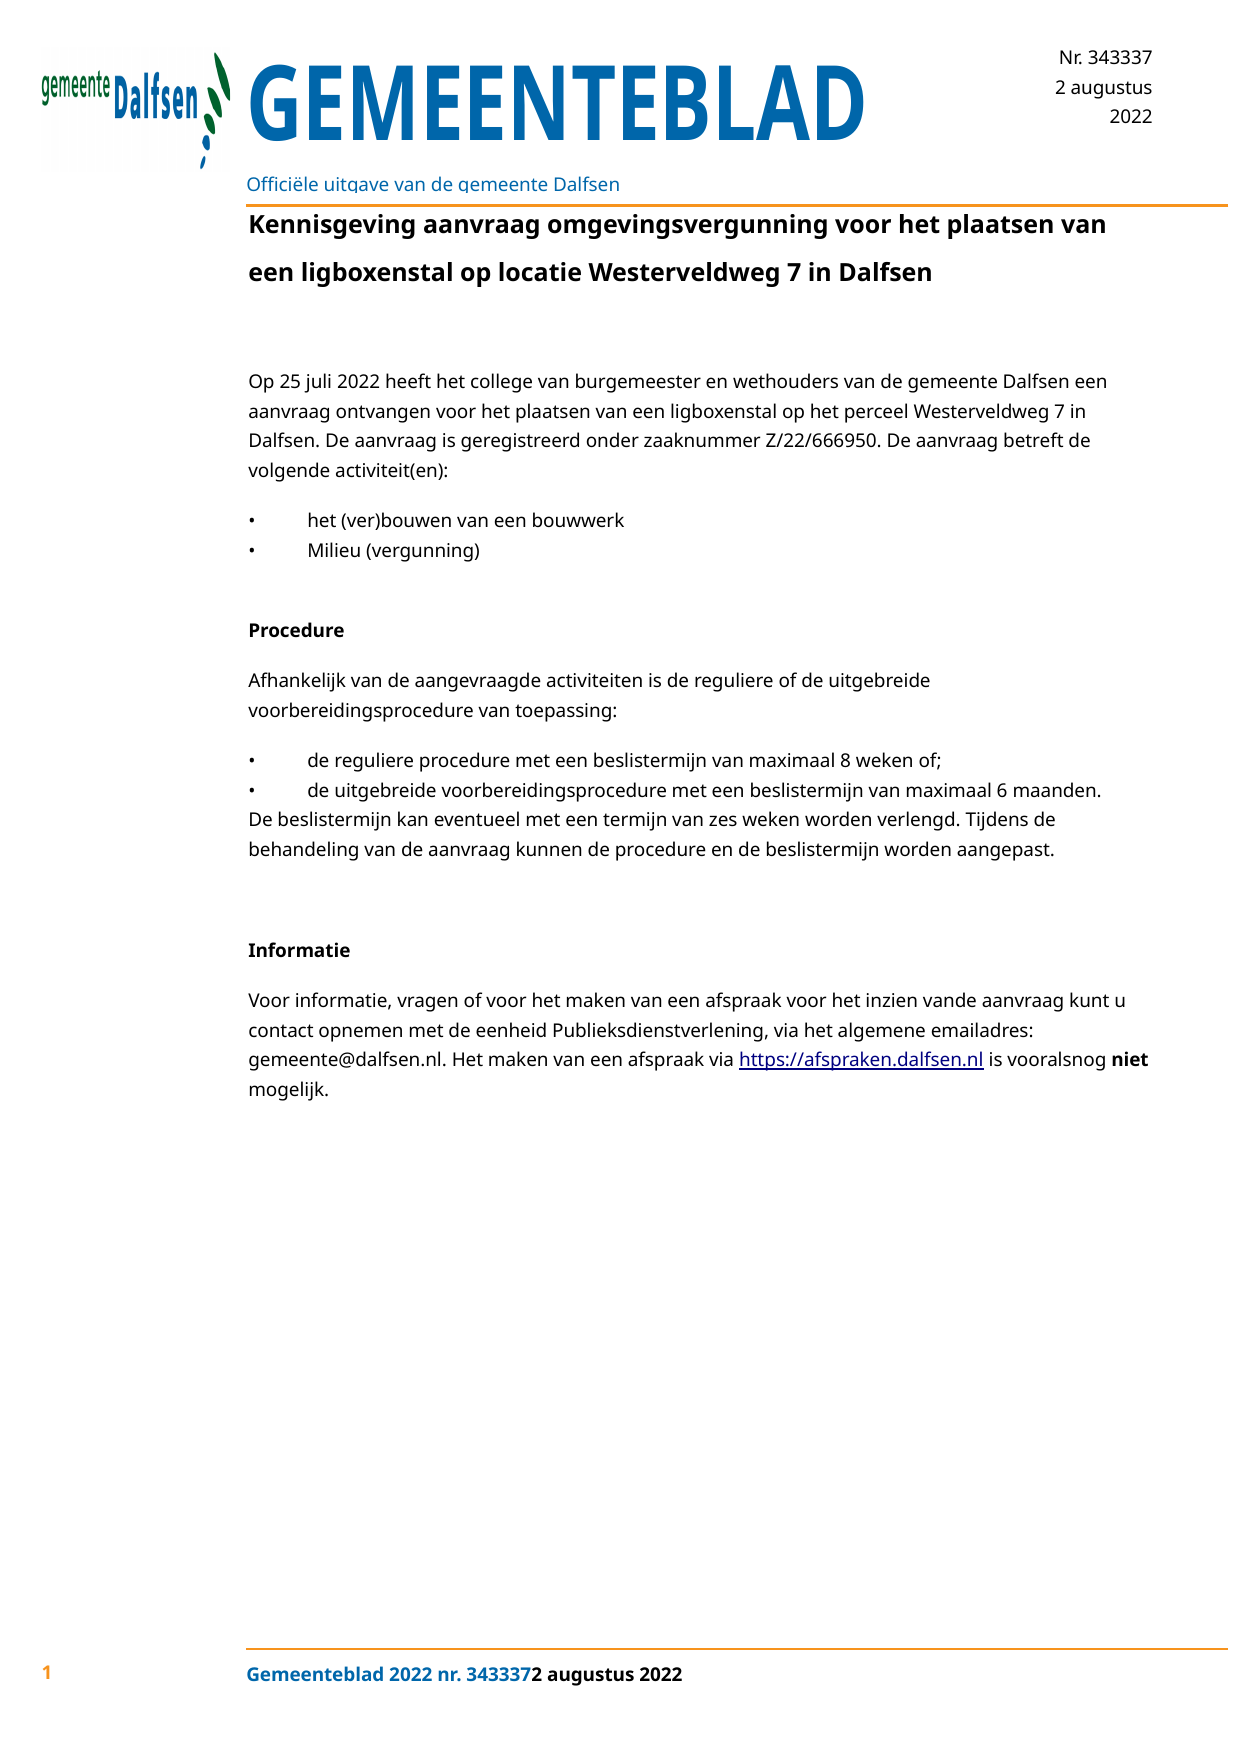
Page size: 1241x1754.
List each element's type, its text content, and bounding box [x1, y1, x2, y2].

list de uitgebreide voorbereidingsprocedure met een beslistermijn van maximaal 6 maanden. [248, 777, 1152, 803]
text Afhankelijk van de aangevraagde activiteiten is de reguliere of de uitgebreide voorbereidingsprocedure van toepassing: [248, 667, 1152, 723]
text Informatie [248, 937, 1152, 963]
text Kennisgeving aanvraag omgevingsvergunning voor het plaatsen van een ligboxenstal op locatie Westerveldweg 7 in Dalfsen [248, 207, 1152, 288]
text De beslistermijn kan eventueel met een termijn van zes weken worden verlengd. Tijdens de behandeling van de aanvraag kunnen de procedure en de beslistermijn worden aangepast. [248, 807, 1152, 862]
list het (ver)bouwen van een bouwwerk [248, 507, 1152, 533]
text Op 25 juli 2022 heeft het college van burgemeester en wethouders van de gemeente Dalfsen een aanvraag ontvangen voor het plaatsen van een ligboxenstal op het perceel Westerveldweg 7 in Dalfsen. De aanvraag is geregistreerd onder zaaknummer Z/22/666950. De aanvraag betreft de volgende activiteit(en): [248, 368, 1152, 483]
list Milieu (vergunning) [248, 537, 1152, 563]
list de reguliere procedure met een beslistermijn van maximaal 8 weken of; [248, 747, 1152, 773]
text Voor informatie, vragen of voor het maken van een afspraak voor het inzien vande aanvraag kunt u contact opnemen met de eenheid Publieksdienstverlening, via het algemene emailadres: gemeente@dalfsen.nl. Het maken van een afspraak via https://afspraken.dalfsen.nl is vooralsnog niet mogelijk. [248, 987, 1152, 1102]
text Procedure [248, 617, 1152, 643]
picture [41, 47, 231, 172]
